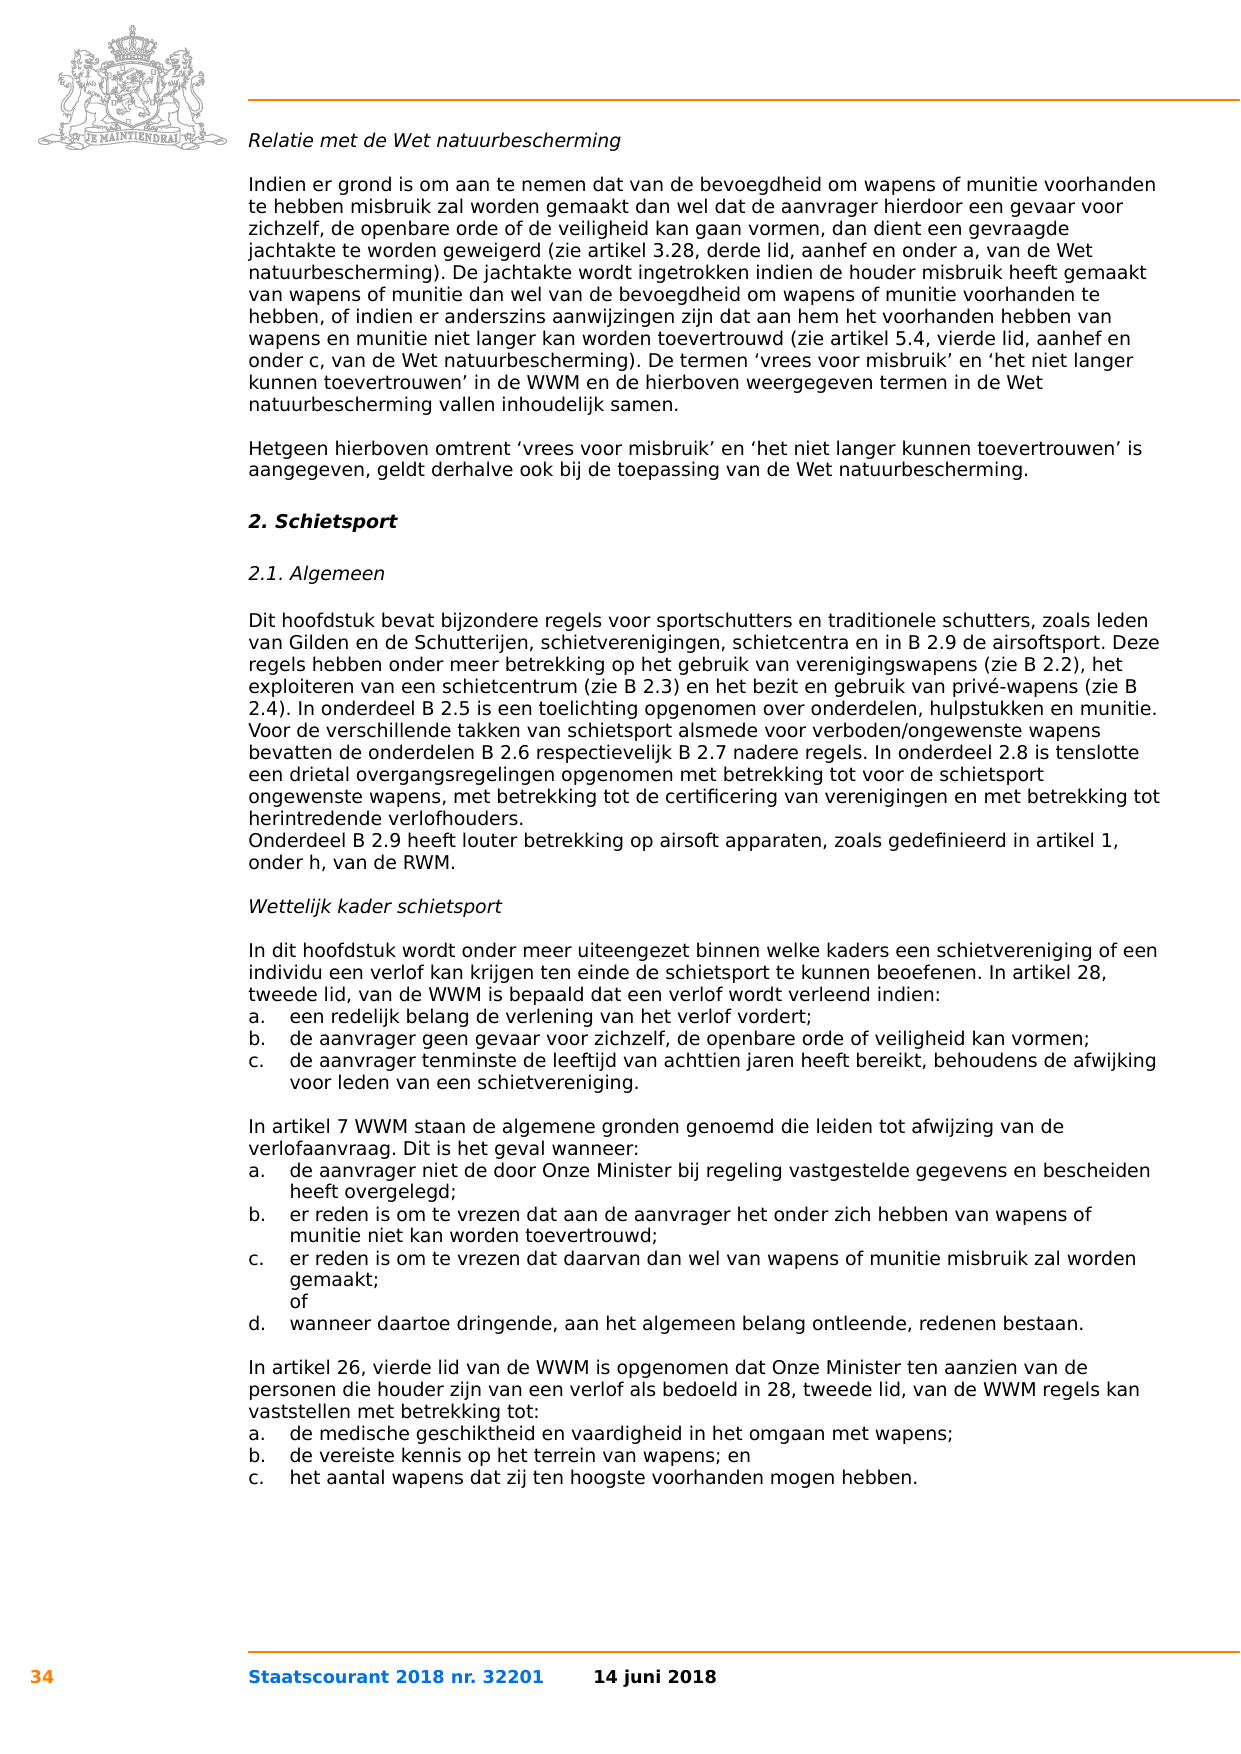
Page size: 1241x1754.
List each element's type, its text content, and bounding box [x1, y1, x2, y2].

text c. de aanvrager tenminste de leeftijd van achttien jaren heeft bereikt, behoudens de afwijking voor leden van een schietvereniging. [248, 1050, 1163, 1094]
text In dit hoofdstuk wordt onder meer uiteengezet binnen welke kaders een schietvereniging of een individu een verlof kan krijgen ten einde de schietsport te kunnen beoefenen. In artikel 28, tweede lid, van de WWM is bepaald dat een verlof wordt verleend indien: [248, 940, 1163, 1006]
text Dit hoofdstuk bevat bijzondere regels voor sportschutters en traditionele schutters, zoals leden van Gilden en de Schutterijen, schietverenigingen, schietcentra en in B 2.9 de airsoftsport. Deze regels hebben onder meer betrekking op het gebruik van verenigingswapens (zie B 2.2), het exploiteren van een schietcentrum (zie B 2.3) en het bezit en gebruik van privé-wapens (zie B 2.4). In onderdeel B 2.5 is een toelichting opgenomen over onderdelen, hulpstukken en munitie. Voor de verschillende takken van schietsport alsmede voor verboden/ongewenste wapens bevatten de onderdelen B 2.6 respectievelijk B 2.7 nadere regels. In onderdeel 2.8 is tenslotte een drietal overgangsregelingen opgenomen met betrekking tot voor de schietsport ongewenste wapens, met betrekking tot de certificering van verenigingen en met betrekking tot herintredende verlofhouders. [248, 610, 1163, 830]
text Onderdeel B 2.9 heeft louter betrekking op airsoft apparaten, zoals gedefinieerd in artikel 1, onder h, van de RWM. [248, 830, 1163, 874]
text b. de aanvrager geen gevaar voor zichzelf, de openbare orde of veiligheid kan vormen; [248, 1028, 1163, 1050]
subtitle Wettelijk kader schietsport [248, 896, 1163, 918]
text b. er reden is om te vrezen dat aan de aanvrager het onder zich hebben van wapens of munitie niet kan worden toevertrouwd; [248, 1203, 1163, 1247]
text d. wanneer daartoe dringende, aan het algemeen belang ontleende, redenen bestaan. [248, 1313, 1163, 1335]
subtitle 2. Schietsport [248, 511, 1163, 533]
text a. een redelijk belang de verlening van het verlof vordert; [248, 1006, 1163, 1028]
subtitle Relatie met de Wet natuurbescherming [248, 130, 1163, 152]
subtitle 2.1. Algemeen [248, 563, 1163, 585]
text Indien er grond is om aan te nemen dat van de bevoegdheid om wapens of munitie voorhanden te hebben misbruik zal worden gemaakt dan wel dat de aanvrager hierdoor een gevaar voor zichzelf, de openbare orde of de veiligheid kan gaan vormen, dan dient een gevraagde jachtakte te worden geweigerd (zie artikel 3.28, derde lid, aanhef en onder a, van de Wet natuurbescherming). De jachtakte wordt ingetrokken indien de houder misbruik heeft gemaakt van wapens of munitie dan wel van de bevoegdheid om wapens of munitie voorhanden te hebben, of indien er anderszins aanwijzingen zijn dat aan hem het voorhanden hebben van wapens en munitie niet langer kan worden toevertrouwd (zie artikel 5.4, vierde lid, aanhef en onder c, van de Wet natuurbescherming). De termen ‘vrees voor misbruik’ en ‘het niet langer kunnen toevertrouwen’ in de WWM en de hierboven weergegeven termen in de Wet natuurbescherming vallen inhoudelijk samen. [248, 174, 1163, 416]
text of [289, 1291, 1163, 1313]
text c. het aantal wapens dat zij ten hoogste voorhanden mogen hebben. [248, 1467, 1163, 1489]
text In artikel 26, vierde lid van de WWM is opgenomen dat Onze Minister ten aanzien van de personen die houder zijn van een verlof als bedoeld in 28, tweede lid, van de WWM regels kan vaststellen met betrekking tot: [248, 1357, 1163, 1423]
text c. er reden is om te vrezen dat daarvan dan wel van wapens of munitie misbruik zal worden gemaakt; [248, 1247, 1163, 1291]
text In artikel 7 WWM staan de algemene gronden genoemd die leiden tot afwijzing van de verlofaanvraag. Dit is het geval wanneer: [248, 1116, 1163, 1159]
picture [38, 25, 227, 150]
text a. de medische geschiktheid en vaardigheid in het omgaan met wapens; [248, 1423, 1163, 1445]
text Hetgeen hierboven omtrent ‘vrees voor misbruik’ en ‘het niet langer kunnen toevertrouwen’ is aangegeven, geldt derhalve ook bij de toepassing van de Wet natuurbescherming. [248, 437, 1163, 481]
text a. de aanvrager niet de door Onze Minister bij regeling vastgestelde gegevens en bescheiden heeft overgelegd; [248, 1159, 1163, 1203]
text b. de vereiste kennis op het terrein van wapens; en [248, 1445, 1163, 1467]
